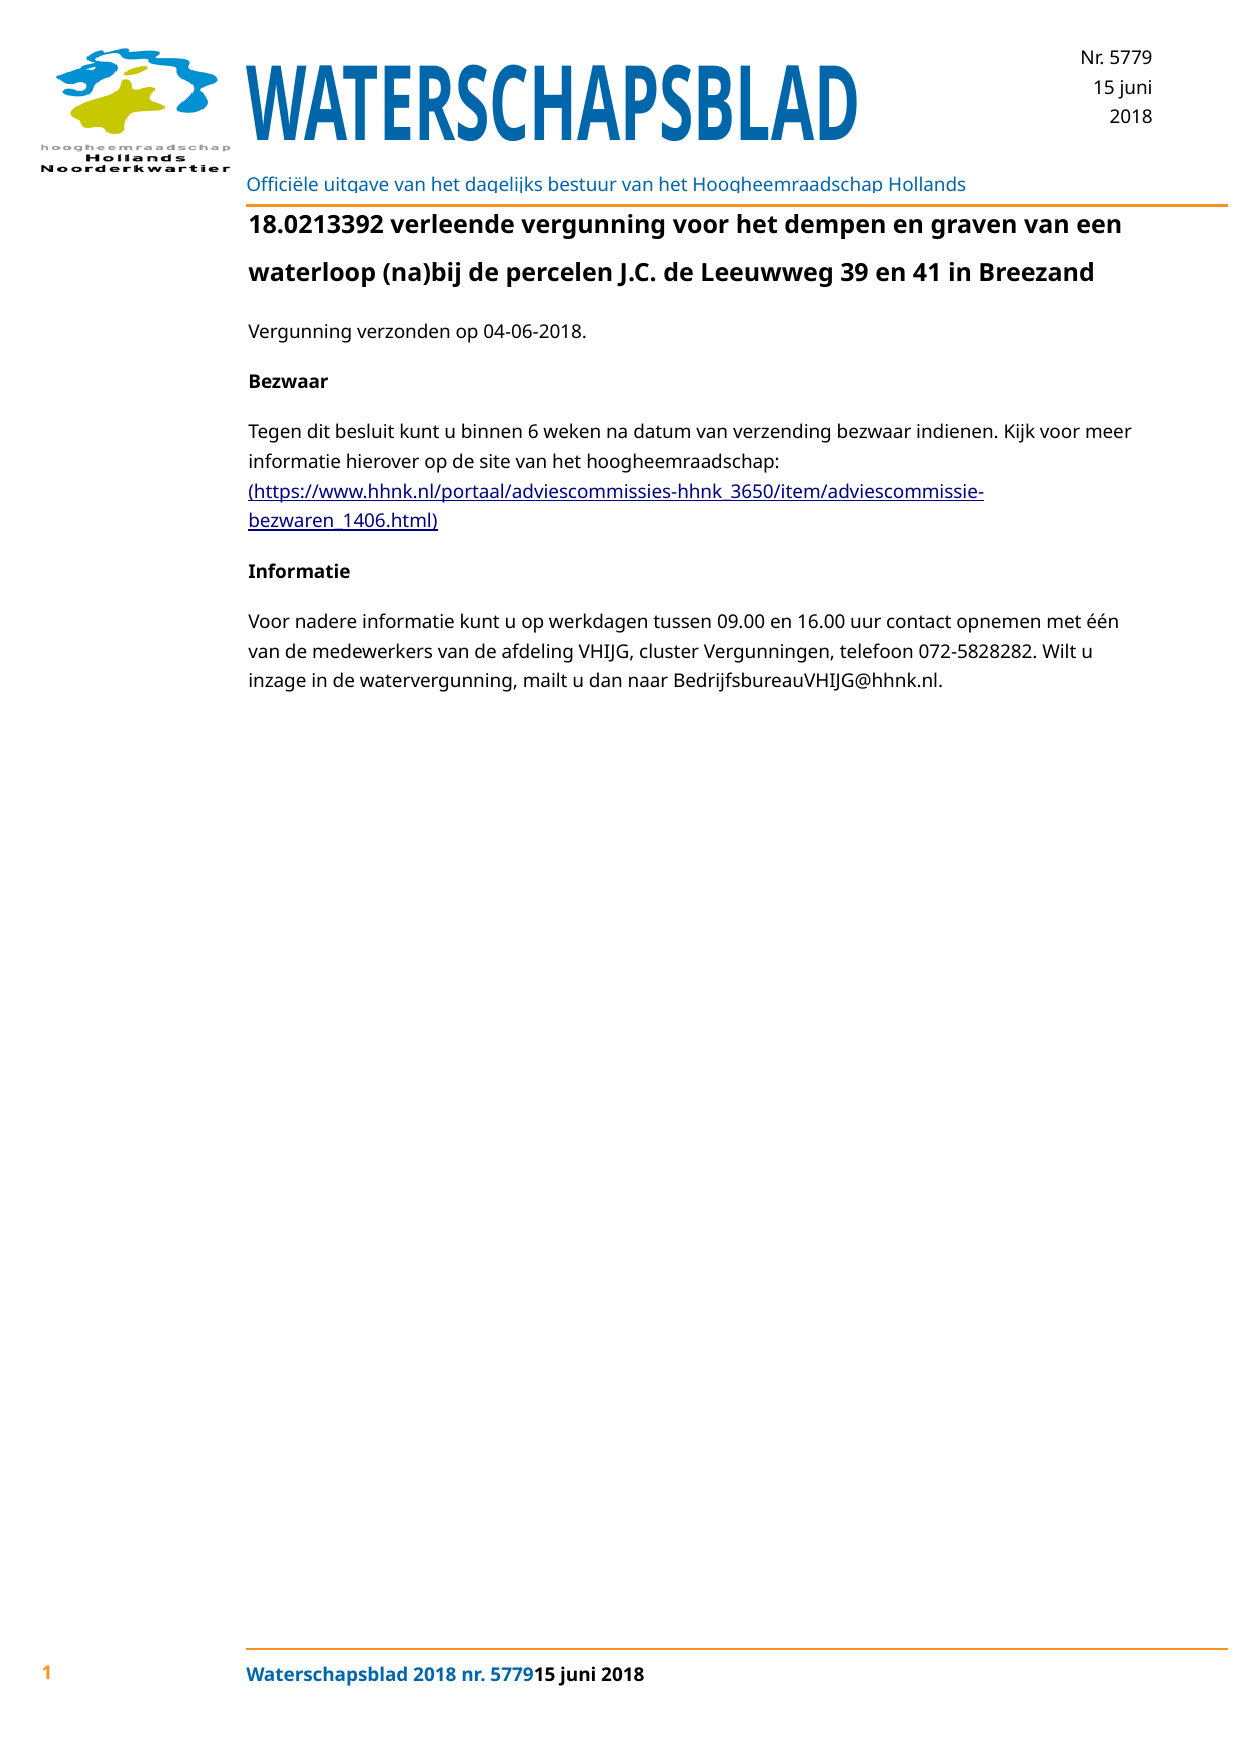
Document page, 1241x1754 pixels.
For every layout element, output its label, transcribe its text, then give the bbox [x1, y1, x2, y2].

text Bezwaar [248, 368, 1152, 394]
text Voor nadere informatie kunt u op werkdagen tussen 09.00 en 16.00 uur contact opnemen met één van de medewerkers van de afdeling VHIJG, cluster Vergunningen, telefoon 072-5828282. Wilt u inzage in de watervergunning, mailt u dan naar BedrijfsbureauVHIJG@hhnk.nl. [248, 608, 1152, 693]
picture [41, 47, 231, 172]
text Informatie [248, 558, 1152, 584]
text 18.0213392 verleende vergunning voor het dempen en graven van een waterloop (na)bij de percelen J.C. de Leeuwweg 39 en 41 in Breezand [248, 207, 1152, 288]
text Vergunning verzonden op 04-06-2018. [248, 318, 1152, 344]
text Tegen dit besluit kunt u binnen 6 weken na datum van verzending bezwaar indienen. Kijk voor meer informatie hierover op de site van het hoogheemraadschap: (https://www.hhnk.nl/portaal/adviescommissies-hhnk_3650/item/adviescommissie-bezwaren_1406.html) [248, 419, 1152, 533]
